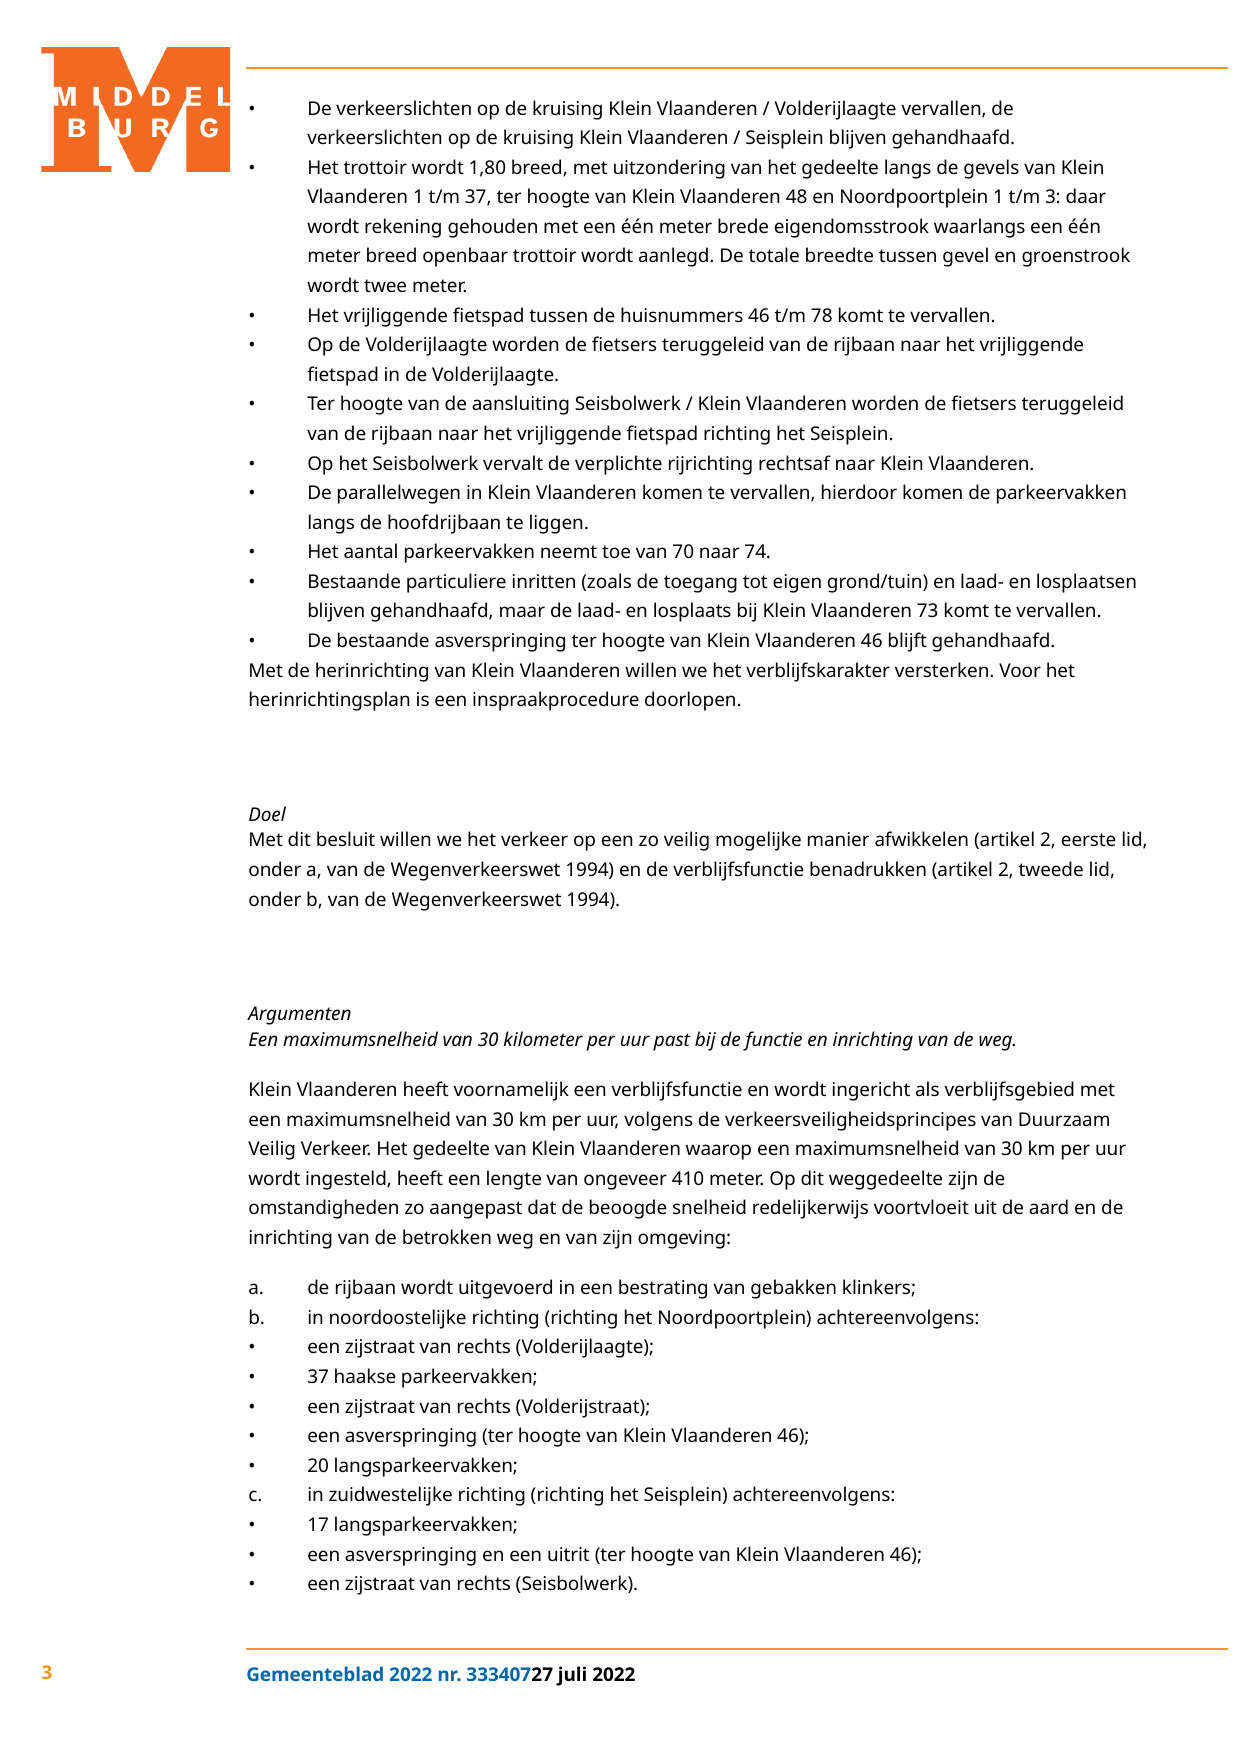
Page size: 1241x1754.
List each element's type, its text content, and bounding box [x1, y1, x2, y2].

list een asverspringing en een uitrit (ter hoogte van Klein Vlaanderen 46); [248, 1541, 1152, 1567]
text Met de herinrichting van Klein Vlaanderen willen we het verblijfskarakter versterken. Voor het herinrichtingsplan is een inspraakprocedure doorlopen. [248, 657, 1152, 712]
list een zijstraat van rechts (Volderijlaagte); [248, 1334, 1152, 1359]
text Klein Vlaanderen heeft voornamelijk een verblijfsfunctie en wordt ingericht als verblijfsgebied met een maximumsnelheid van 30 km per uur, volgens de verkeersveiligheidsprincipes van Duurzaam Veilig Verkeer. Het gedeelte van Klein Vlaanderen waarop een maximumsnelheid van 30 km per uur wordt ingesteld, heeft een lengte van ongeveer 410 meter. Op dit weggedeelte zijn de omstandigheden zo aangepast dat de beoogde snelheid redelijkerwijs voortvloeit uit de aard en de inrichting van de betrokken weg en van zijn omgeving: [248, 1076, 1152, 1250]
list Het aantal parkeervakken neemt toe van 70 naar 74. [248, 538, 1152, 564]
list Op het Seisbolwerk vervalt de verplichte rijrichting rechtsaf naar Klein Vlaanderen. [248, 450, 1152, 476]
list De parallelwegen in Klein Vlaanderen komen te vervallen, hierdoor komen de parkeervakken langs de hoofdrijbaan te liggen. [248, 479, 1152, 535]
list Op de Volderijlaagte worden de fietsers teruggeleid van de rijbaan naar het vrijliggende fietspad in de Volderijlaagte. [248, 331, 1152, 387]
list De bestaande asverspringing ter hoogte van Klein Vlaanderen 46 blijft gehandhaafd. [248, 627, 1152, 653]
list een zijstraat van rechts (Volderijstraat); [248, 1393, 1152, 1419]
list in zuidwestelijke richting (richting het Seisplein) achtereenvolgens: [248, 1482, 1152, 1507]
list Ter hoogte van de aansluiting Seisbolwerk / Klein Vlaanderen worden de fietsers teruggeleid van de rijbaan naar het vrijliggende fietspad richting het Seisplein. [248, 391, 1152, 446]
text Een maximumsnelheid van 30 kilometer per uur past bij de functie en inrichting van de weg. [248, 1026, 1152, 1052]
list De verkeerslichten op de kruising Klein Vlaanderen / Volderijlaagte vervallen, de verkeerslichten op de kruising Klein Vlaanderen / Seisplein blijven gehandhaafd. [248, 95, 1152, 150]
list in noordoostelijke richting (richting het Noordpoortplein) achtereenvolgens: [248, 1304, 1152, 1330]
text Doel [248, 801, 1152, 827]
list Bestaande particuliere inritten (zoals de toegang tot eigen grond/tuin) en laad- en losplaatsen blijven gehandhaafd, maar de laad- en losplaats bij Klein Vlaanderen 73 komt te vervallen. [248, 568, 1152, 623]
text Met dit besluit willen we het verkeer op een zo veilig mogelijke manier afwikkelen (artikel 2, eerste lid, onder a, van de Wegenverkeerswet 1994) en de verblijfsfunctie benadrukken (artikel 2, tweede lid, onder b, van de Wegenverkeerswet 1994). [248, 827, 1152, 911]
list een asverspringing (ter hoogte van Klein Vlaanderen 46); [248, 1422, 1152, 1448]
list de rijbaan wordt uitgevoerd in een bestrating van gebakken klinkers; [248, 1274, 1152, 1300]
picture [41, 47, 231, 172]
list 20 langsparkeervakken; [248, 1452, 1152, 1478]
list 37 haakse parkeervakken; [248, 1363, 1152, 1389]
list Het vrijliggende fietspad tussen de huisnummers 46 t/m 78 komt te vervallen. [248, 302, 1152, 328]
list 17 langsparkeervakken; [248, 1511, 1152, 1537]
list een zijstraat van rechts (Seisbolwerk). [248, 1570, 1152, 1596]
text Argumenten [248, 1000, 1152, 1026]
list Het trottoir wordt 1,80 breed, met uitzondering van het gedeelte langs de gevels van Klein Vlaanderen 1 t/m 37, ter hoogte van Klein Vlaanderen 48 en Noordpoortplein 1 t/m 3: daar wordt rekening gehouden met een één meter brede eigendomsstrook waarlangs een één meter breed openbaar trottoir wordt aanlegd. De totale breedte tussen gevel en groenstrook wordt twee meter. [248, 154, 1152, 298]
